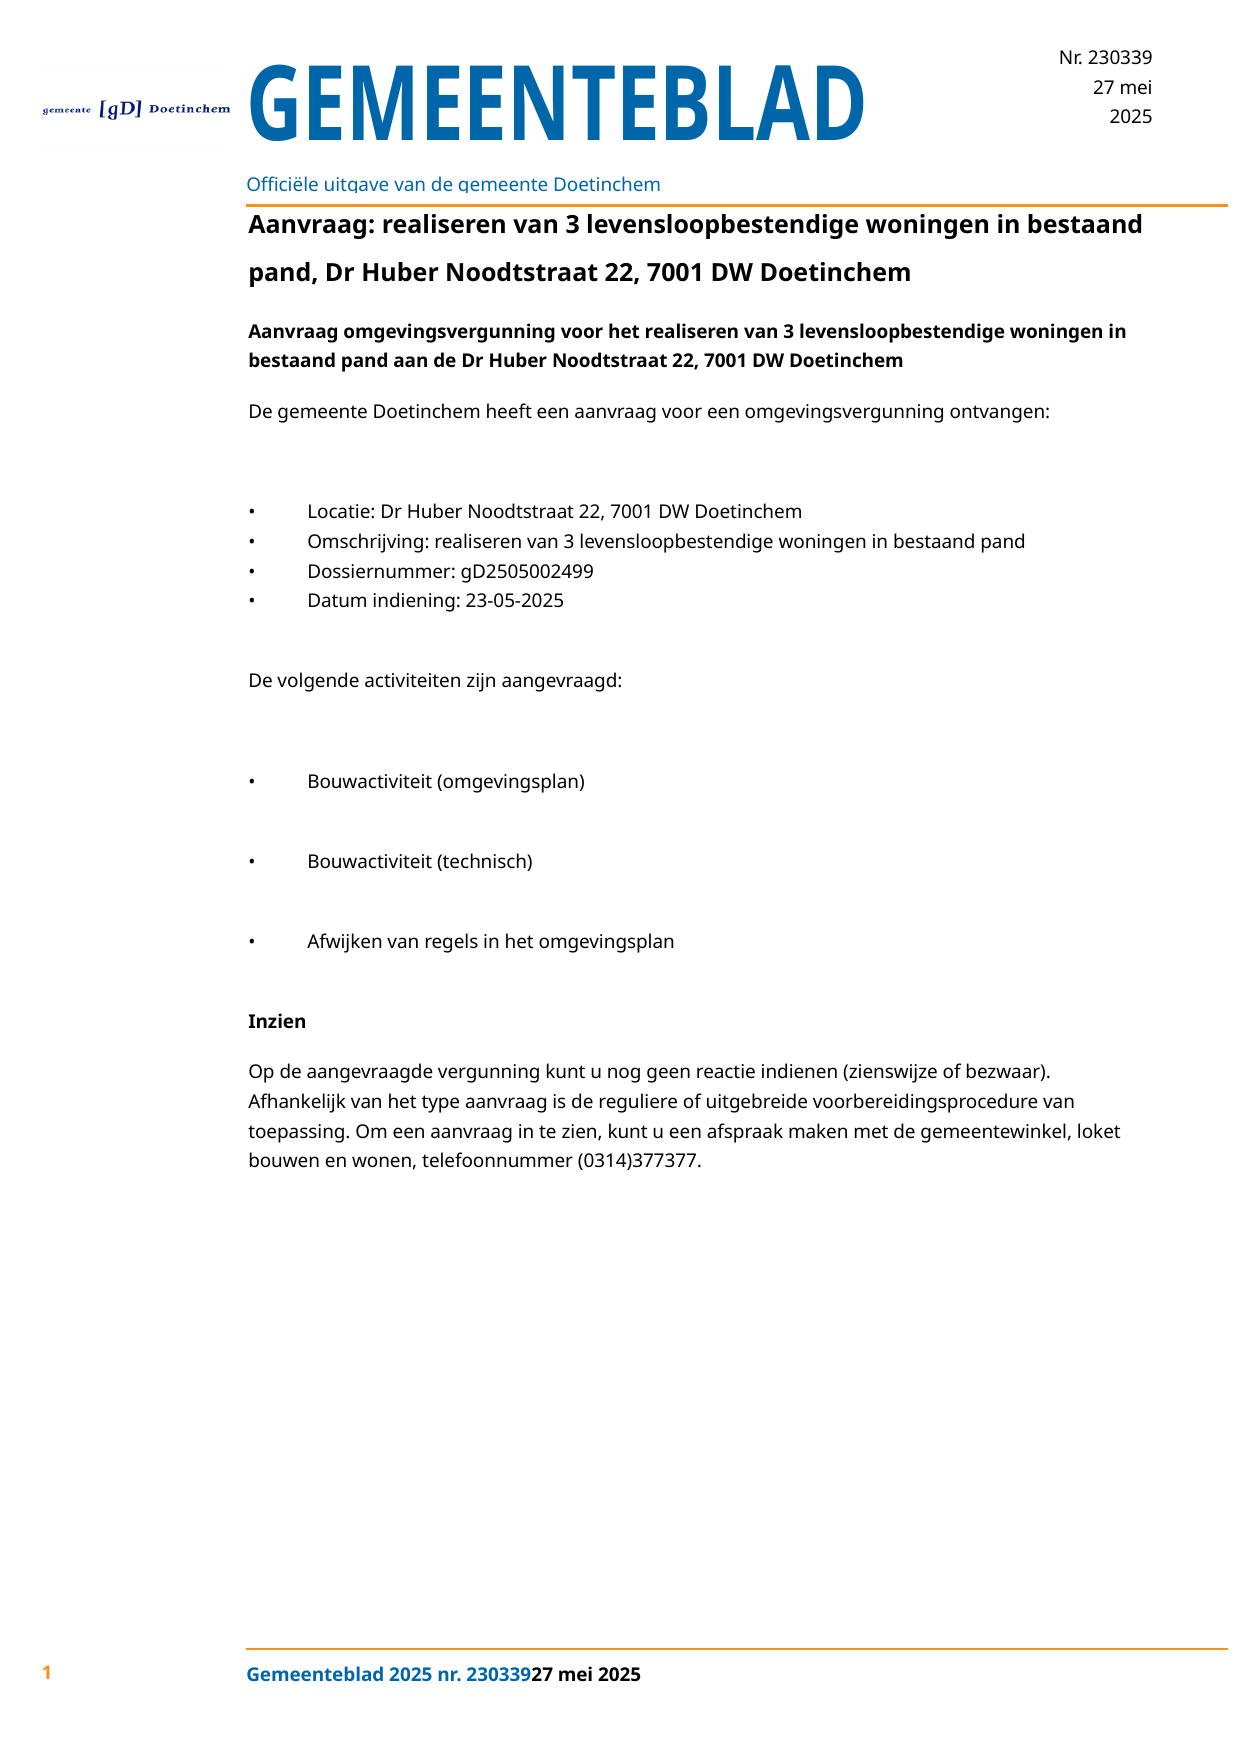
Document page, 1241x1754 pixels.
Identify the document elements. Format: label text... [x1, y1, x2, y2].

text Inzien [248, 1008, 1152, 1034]
list Dossiernummer: gD2505002499 [248, 558, 1152, 584]
text De gemeente Doetinchem heeft een aanvraag voor een omgevingsvergunning ontvangen: [248, 398, 1152, 424]
picture [41, 47, 231, 172]
text Aanvraag: realiseren van 3 levensloopbestendige woningen in bestaand pand, Dr Huber Noodtstraat 22, 7001 DW Doetinchem [248, 207, 1152, 288]
text Aanvraag omgevingsvergunning voor het realiseren van 3 levensloopbestendige woningen in bestaand pand aan de Dr Huber Noodtstraat 22, 7001 DW Doetinchem [248, 318, 1152, 373]
list Locatie: Dr Huber Noodtstraat 22, 7001 DW Doetinchem [248, 499, 1152, 524]
list Bouwactiviteit (omgevingsplan) [248, 768, 1152, 794]
list Omschrijving: realiseren van 3 levensloopbestendige woningen in bestaand pand [248, 528, 1152, 554]
list Bouwactiviteit (technisch) [248, 848, 1152, 874]
list Datum indiening: 23-05-2025 [248, 587, 1152, 613]
text Op de aangevraagde vergunning kunt u nog geen reactie indienen (zienswijze of bezwaar). Afhankelijk van het type aanvraag is de reguliere of uitgebreide voorbereidingsprocedure van toepassing. Om een aanvraag in te zien, kunt u een afspraak maken met de gemeentewinkel, loket bouwen en wonen, telefoonnummer (0314)377377. [248, 1059, 1152, 1173]
list Afwijken van regels in het omgevingsplan [248, 928, 1152, 954]
text De volgende activiteiten zijn aangevraagd: [248, 667, 1152, 693]
